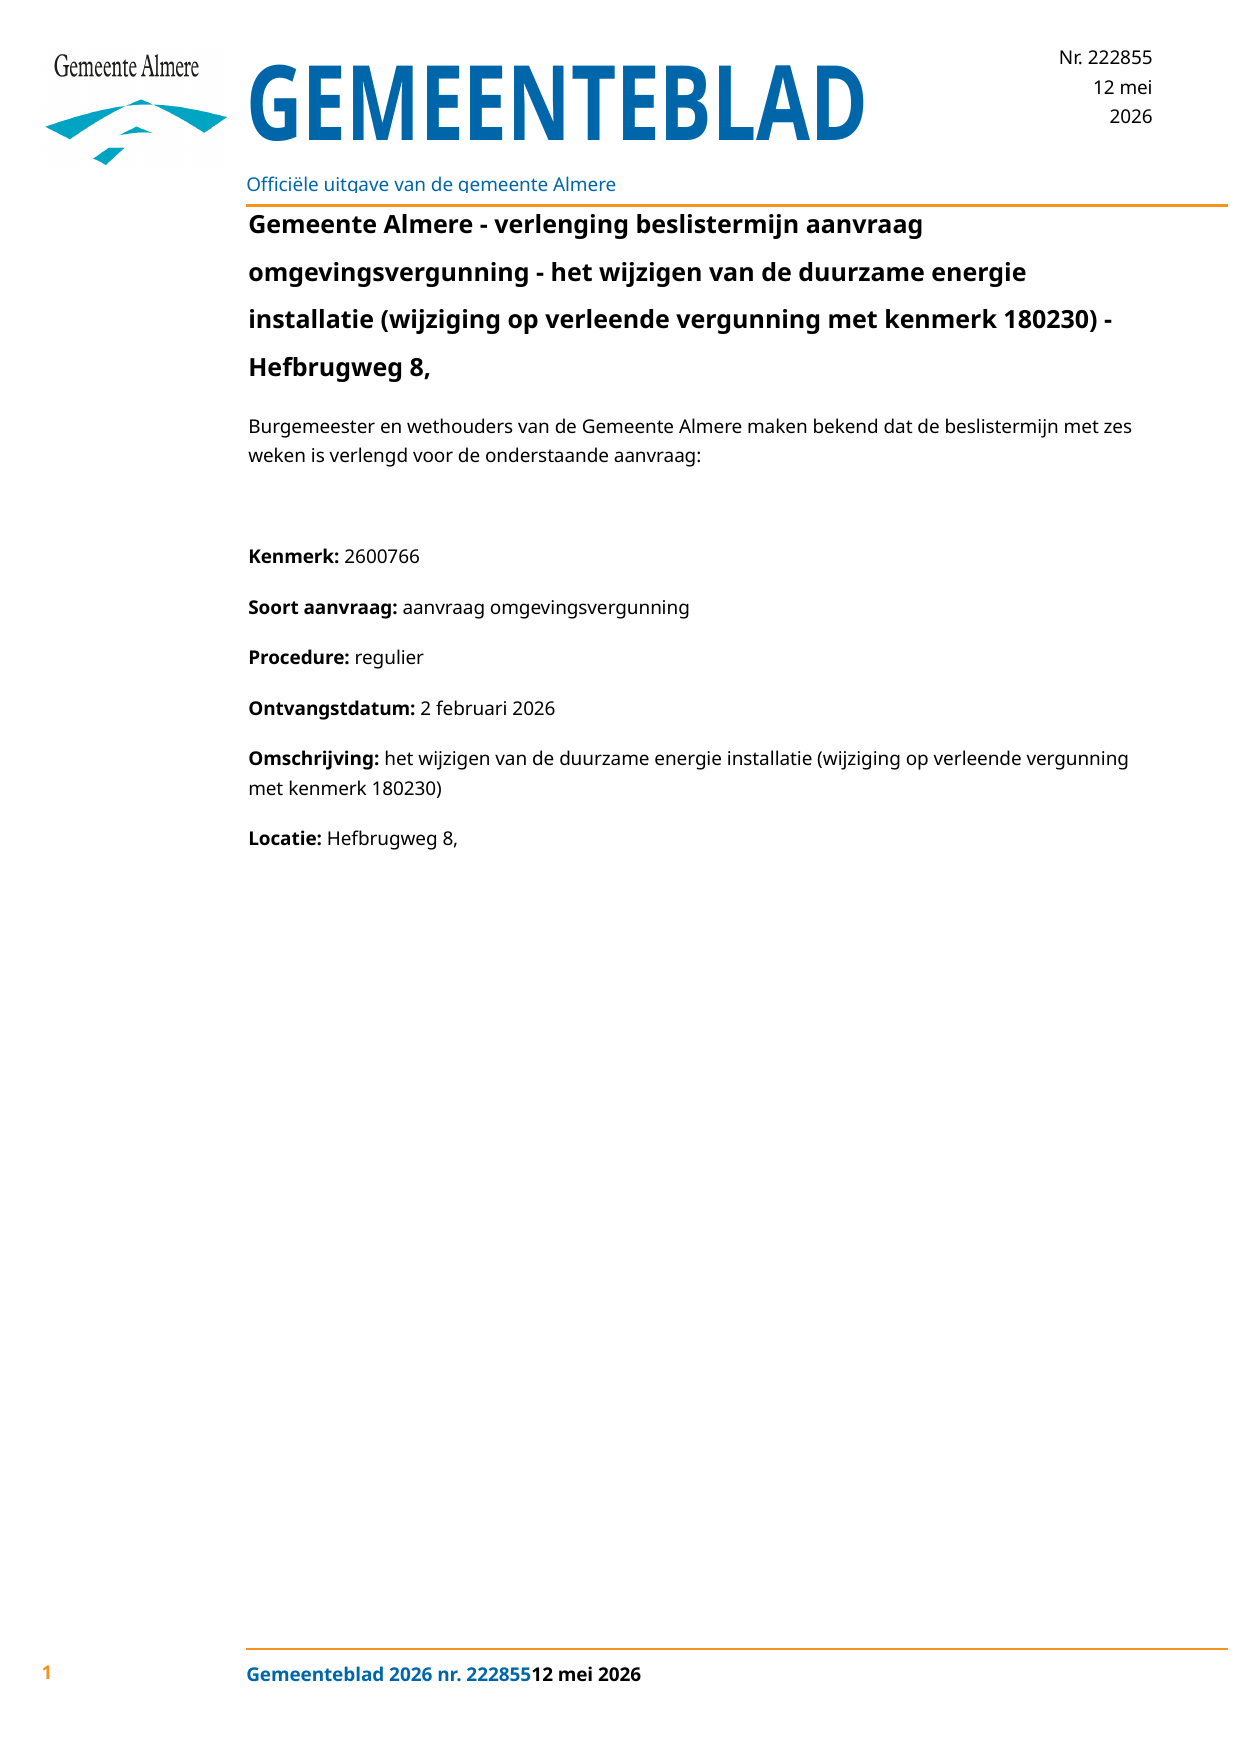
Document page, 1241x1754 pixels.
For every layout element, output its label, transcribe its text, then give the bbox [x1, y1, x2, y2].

text Ontvangstdatum: 2 februari 2026 [248, 695, 1152, 721]
text Soort aanvraag: aanvraag omgevingsvergunning [248, 594, 1152, 620]
text Burgemeester en wethouders van de Gemeente Almere maken bekend dat de beslistermijn met zes weken is verlengd voor de onderstaande aanvraag: [248, 413, 1152, 468]
text Gemeente Almere - verlenging beslistermijn aanvraag omgevingsvergunning - het wijzigen van de duurzame energie installatie (wijziging op verleende vergunning met kenmerk 180230) - Hefbrugweg 8, [248, 207, 1152, 384]
text Omschrijving: het wijzigen van de duurzame energie installatie (wijziging op verleende vergunning met kenmerk 180230) [248, 745, 1152, 801]
text Locatie: Hefbrugweg 8, [248, 825, 1152, 851]
text Procedure: regulier [248, 644, 1152, 670]
picture [41, 47, 231, 172]
text Kenmerk: 2600766 [248, 543, 1152, 569]
